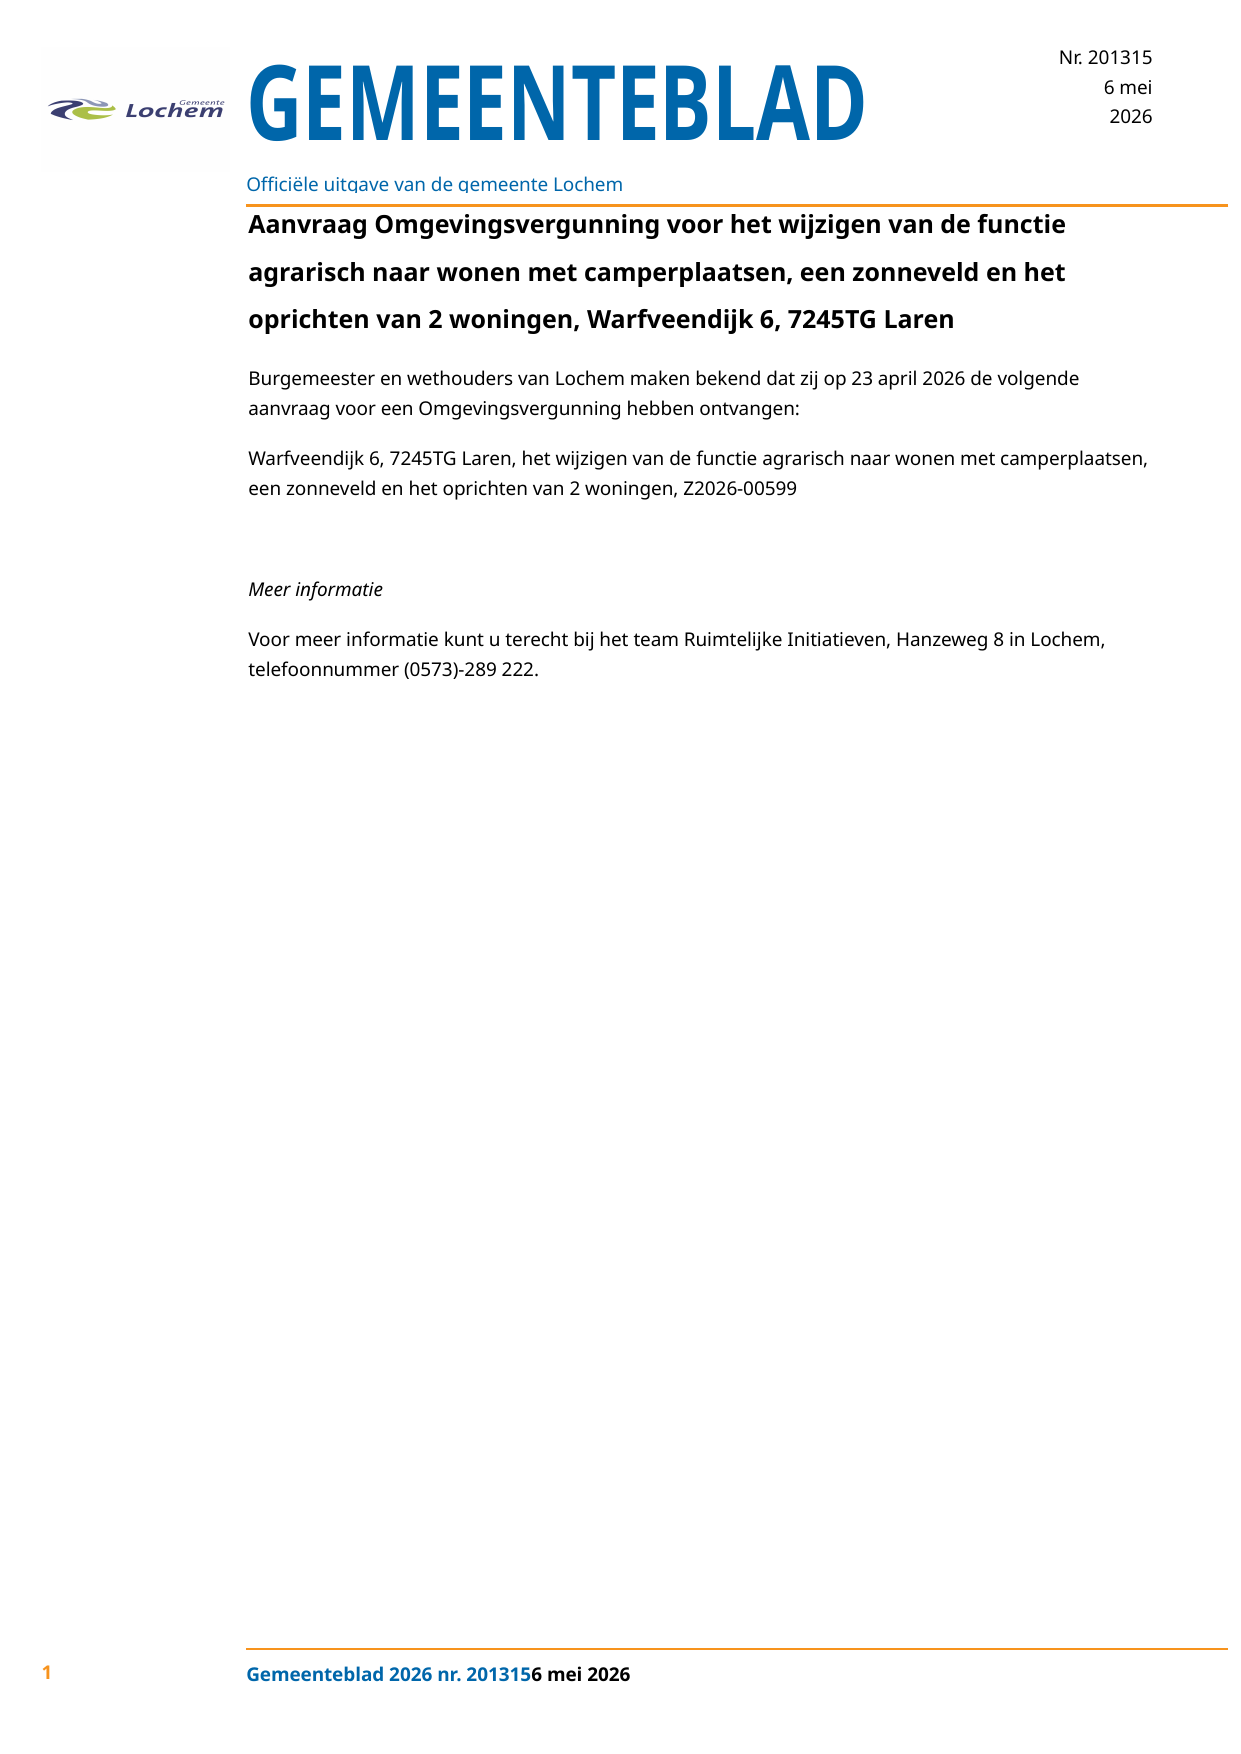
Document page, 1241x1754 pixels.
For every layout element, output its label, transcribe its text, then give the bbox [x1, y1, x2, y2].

text Burgemeester en wethouders van Lochem maken bekend dat zij op 23 april 2026 de volgende aanvraag voor een Omgevingsvergunning hebben ontvangen: [248, 366, 1152, 421]
text Meer informatie [248, 576, 1152, 602]
picture [41, 47, 231, 172]
text Aanvraag Omgevingsvergunning voor het wijzigen van de functie agrarisch naar wonen met camperplaatsen, een zonneveld en het oprichten van 2 woningen, Warfveendijk 6, 7245TG Laren [248, 207, 1152, 336]
text Voor meer informatie kunt u terecht bij het team Ruimtelijke Initiatieven, Hanzeweg 8 in Lochem, telefoonnummer (0573)-289 222. [248, 626, 1152, 682]
text Warfveendijk 6, 7245TG Laren, het wijzigen van de functie agrarisch naar wonen met camperplaatsen, een zonneveld en het oprichten van 2 woningen, Z2026-00599 [248, 446, 1152, 501]
